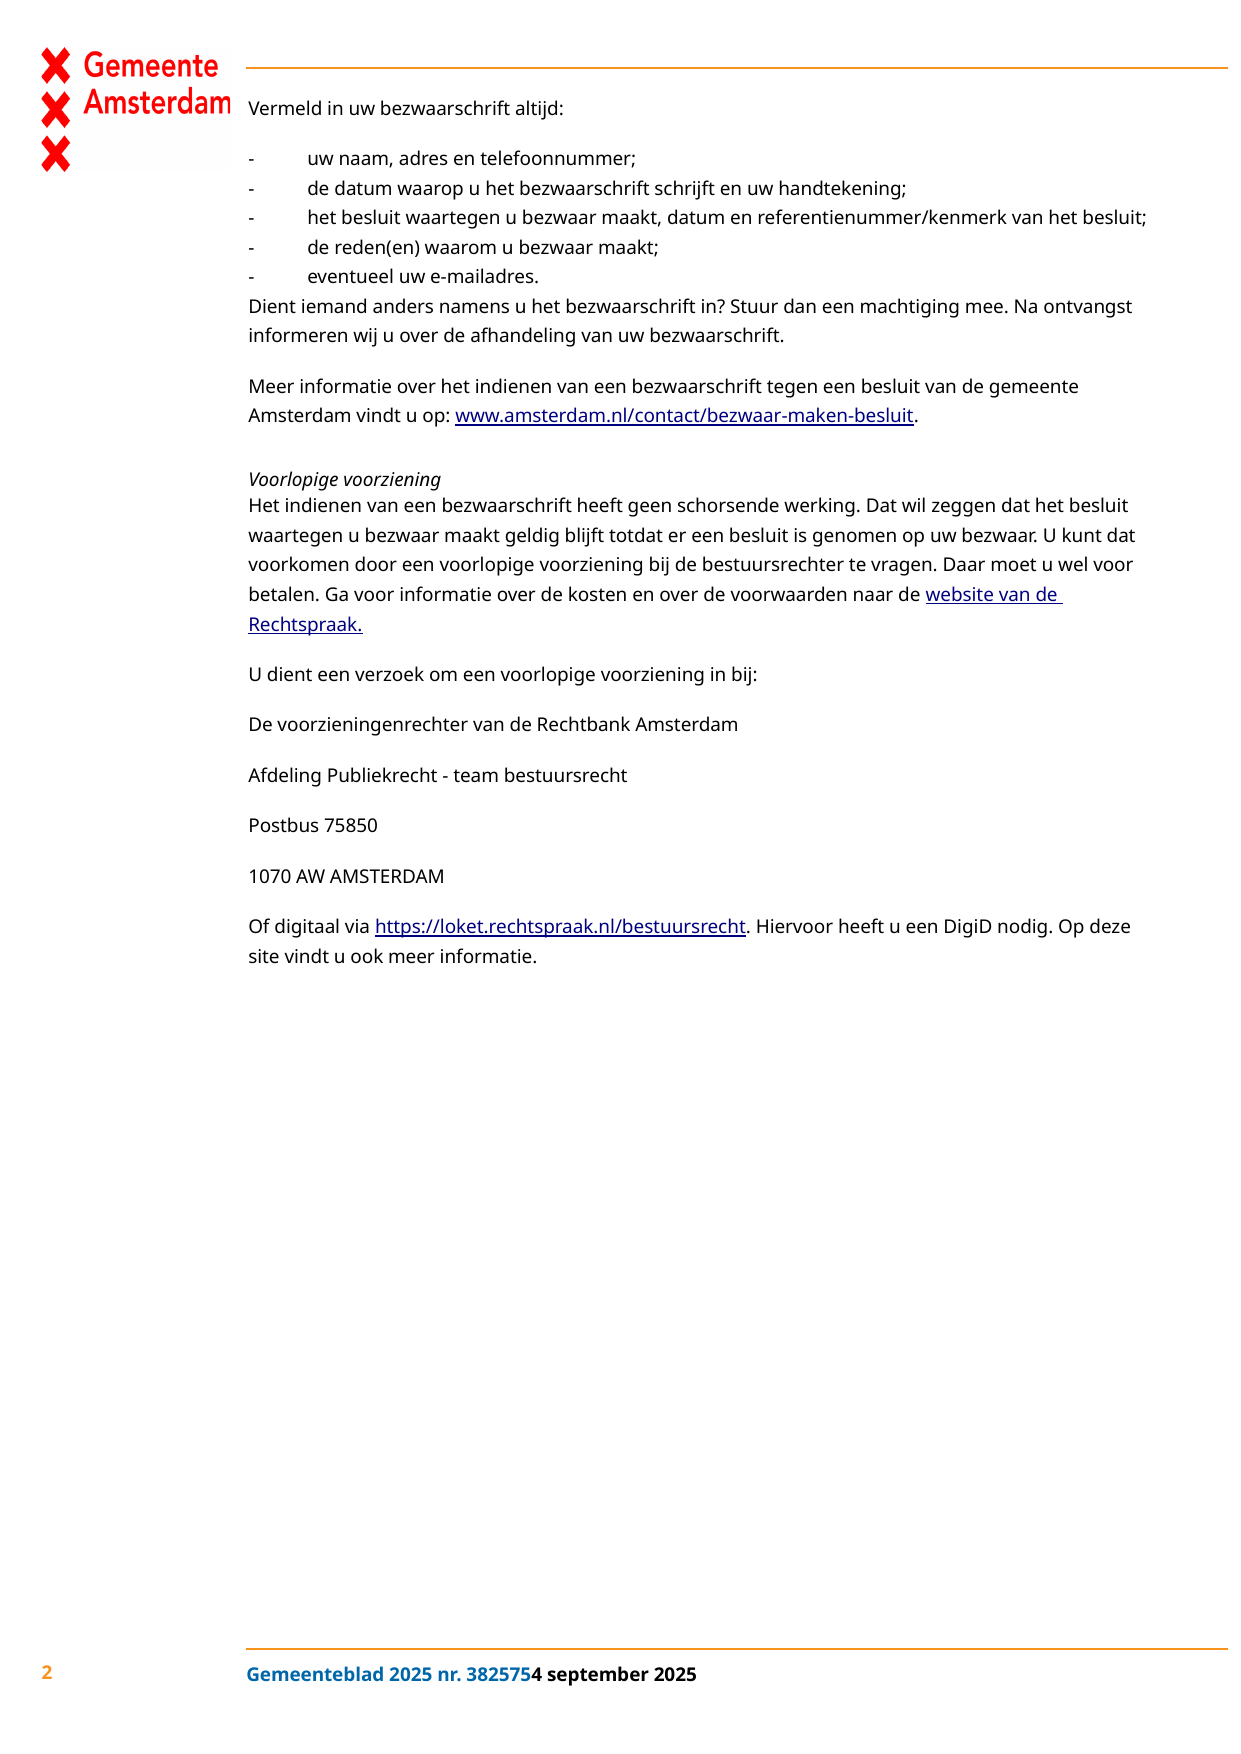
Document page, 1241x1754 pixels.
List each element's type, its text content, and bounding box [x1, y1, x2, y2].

text Voorlopige voorziening [248, 467, 1152, 492]
text 1070 AW AMSTERDAM [248, 863, 1152, 888]
list de reden(en) waarom u bezwaar maakt; [248, 234, 1152, 260]
text Dient iemand anders namens u het bezwaarschrift in? Stuur dan een machtiging mee. Na ontvangst informeren wij u over de afhandeling van uw bezwaarschrift. [248, 293, 1152, 348]
text Het indienen van een bezwaarschrift heeft geen schorsende werking. Dat wil zeggen dat het besluit waartegen u bezwaar maakt geldig blijft totdat er een besluit is genomen op uw bezwaar. U kunt dat voorkomen door een voorlopige voorziening bij de bestuursrechter te vragen. Daar moet u wel voor betalen. Ga voor informatie over de kosten en over de voorwaarden naar de website van de Rechtspraak. [248, 492, 1152, 636]
text Postbus 75850 [248, 812, 1152, 838]
list het besluit waartegen u bezwaar maakt, datum en referentienummer/kenmerk van het besluit; [248, 204, 1152, 230]
text Afdeling Publiekrecht - team bestuursrecht [248, 762, 1152, 788]
text Meer informatie over het indienen van een bezwaarschrift tegen een besluit van de gemeente Amsterdam vindt u op: www.amsterdam.nl/contact/bezwaar-maken-besluit. [248, 373, 1152, 428]
text Vermeld in uw bezwaarschrift altijd: [248, 95, 1152, 121]
picture [41, 47, 231, 172]
list uw naam, adres en telefoonnummer; [248, 145, 1152, 171]
text U dient een verzoek om een voorlopige voorziening in bij: [248, 661, 1152, 687]
list eventueel uw e-mailadres. [248, 263, 1152, 289]
list de datum waarop u het bezwaarschrift schrijft en uw handtekening; [248, 175, 1152, 201]
text Of digitaal via https://loket.rechtspraak.nl/bestuursrecht. Hiervoor heeft u een DigiD nodig. Op deze site vindt u ook meer informatie. [248, 913, 1152, 968]
text De voorzieningenrechter van de Rechtbank Amsterdam [248, 712, 1152, 737]
